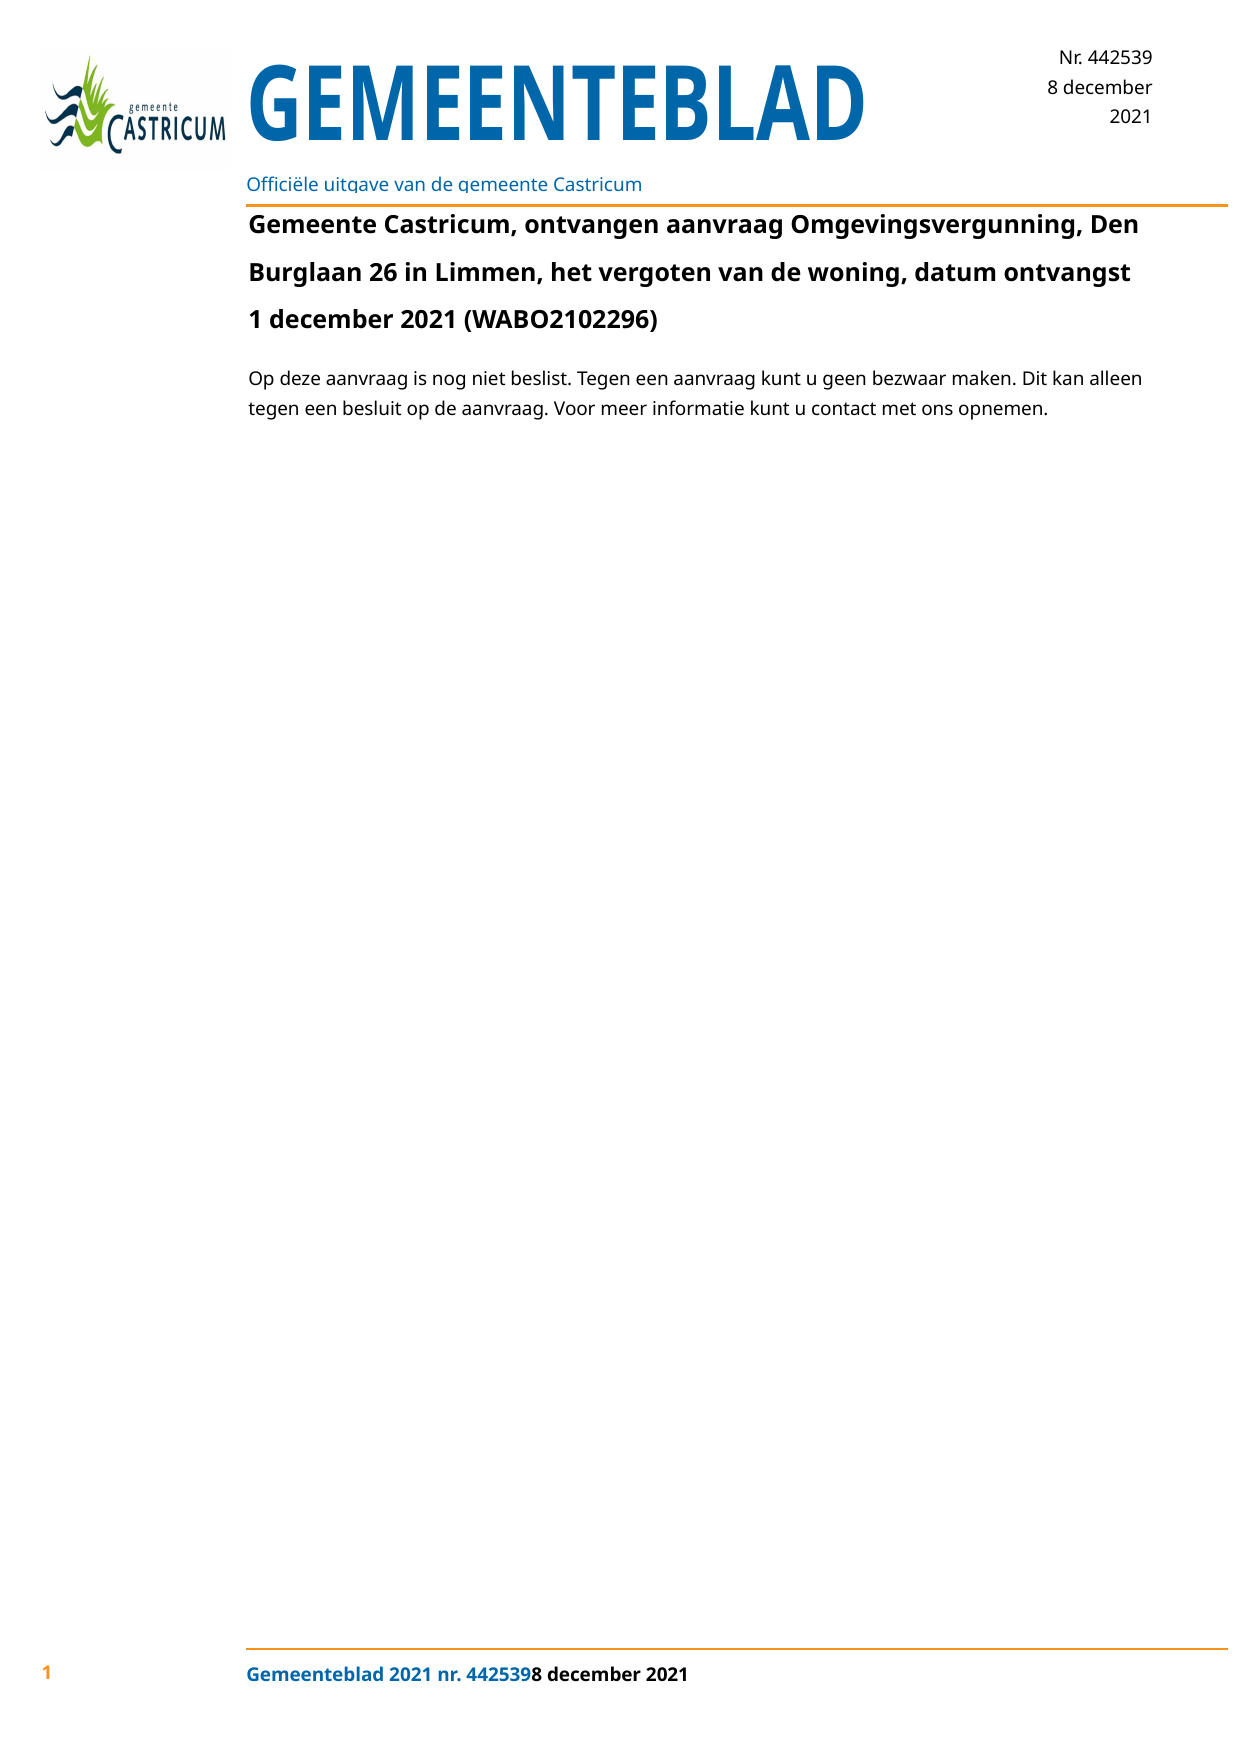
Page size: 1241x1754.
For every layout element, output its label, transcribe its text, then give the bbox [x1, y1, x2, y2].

text Op deze aanvraag is nog niet beslist. Tegen een aanvraag kunt u geen bezwaar maken. Dit kan alleen tegen een besluit op de aanvraag. Voor meer informatie kunt u contact met ons opnemen. [248, 366, 1152, 421]
picture [41, 47, 231, 172]
text Gemeente Castricum, ontvangen aanvraag Omgevingsvergunning, Den Burglaan 26 in Limmen, het vergoten van de woning, datum ontvangst 1 december 2021 (WABO2102296) [248, 207, 1152, 336]
